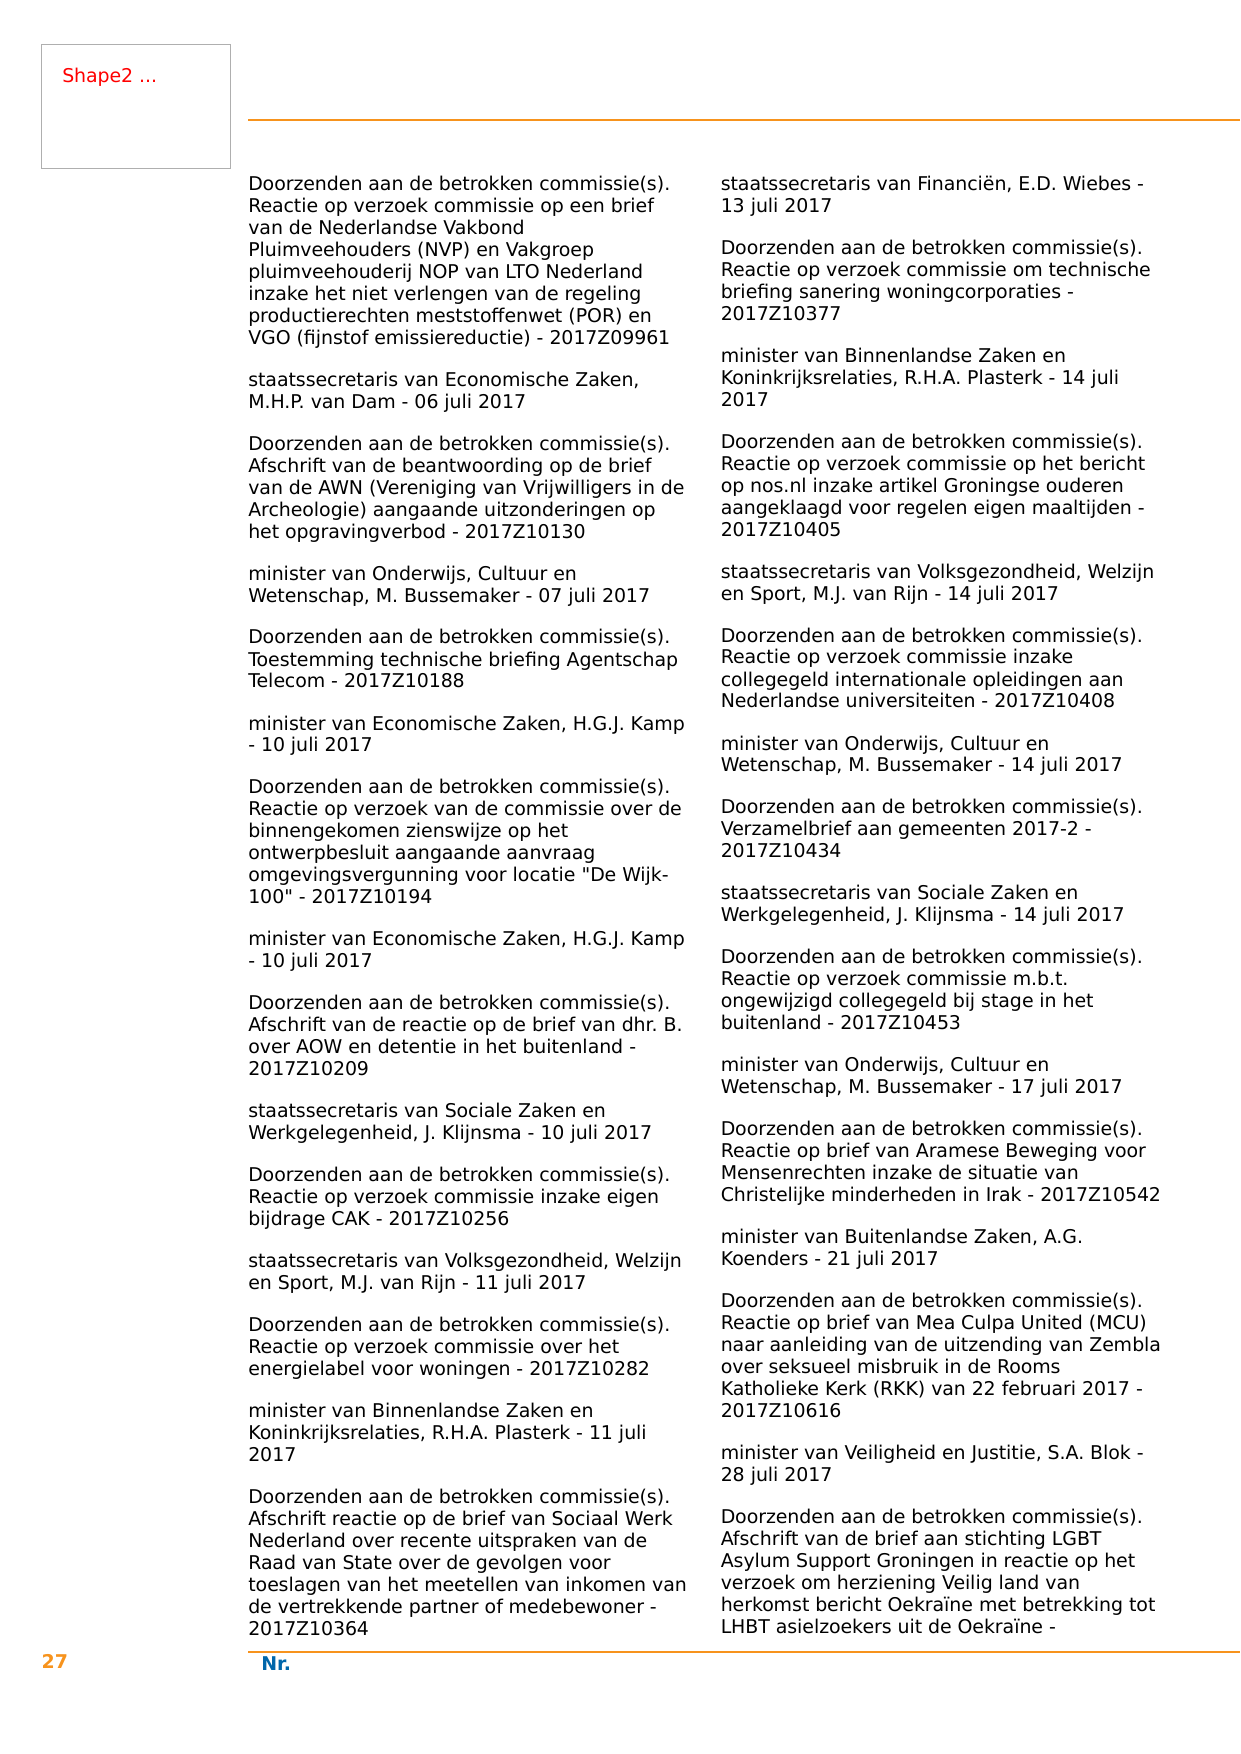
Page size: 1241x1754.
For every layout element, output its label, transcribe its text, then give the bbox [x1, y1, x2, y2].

text Doorzenden aan de betrokken commissie(s). [721, 431, 1163, 453]
text Reactie op verzoek commissie om technische briefing sanering woningcorporaties - 2017Z10377 [721, 259, 1163, 325]
text Doorzenden aan de betrokken commissie(s). [248, 173, 691, 195]
text Afschrift van de beantwoording op de brief van de AWN (Vereniging van Vrijwilligers in de Archeologie) aangaande uitzonderingen op het opgravingverbod - 2017Z10130 [248, 454, 691, 542]
text Doorzenden aan de betrokken commissie(s). [248, 1486, 691, 1508]
text minister van Economische Zaken, H.G.J. Kamp - 10 juli 2017 [248, 712, 691, 756]
text staatssecretaris van Economische Zaken, M.H.P. van Dam - 06 juli 2017 [248, 369, 691, 413]
text Reactie op verzoek commissie over het energielabel voor woningen - 2017Z10282 [248, 1336, 691, 1380]
text Doorzenden aan de betrokken commissie(s). [248, 626, 691, 648]
text minister van Onderwijs, Cultuur en Wetenschap, M. Bussemaker - 07 juli 2017 [248, 562, 691, 606]
text Doorzenden aan de betrokken commissie(s). [721, 946, 1163, 968]
text staatssecretaris van Volksgezondheid, Welzijn en Sport, M.J. van Rijn - 11 juli 2017 [248, 1250, 691, 1294]
text staatssecretaris van Financiën, E.D. Wiebes - 13 juli 2017 [721, 173, 1163, 217]
text Verzamelbrief aan gemeenten 2017-2 - 2017Z10434 [721, 818, 1163, 862]
text minister van Veiligheid en Justitie, S.A. Blok - 28 juli 2017 [721, 1442, 1163, 1486]
text Doorzenden aan de betrokken commissie(s). [721, 624, 1163, 646]
text Reactie op verzoek commissie inzake eigen bijdrage CAK - 2017Z10256 [248, 1186, 691, 1230]
text Reactie op verzoek commissie m.b.t. ongewijzigd collegegeld bij stage in het buitenland - 2017Z10453 [721, 968, 1163, 1034]
text minister van Binnenlandse Zaken en Koninkrijksrelaties, R.H.A. Plasterk - 14 juli 2017 [721, 345, 1163, 411]
text Doorzenden aan de betrokken commissie(s). [248, 1164, 691, 1186]
text Afschrift reactie op de brief van Sociaal Werk Nederland over recente uitspraken van de Raad van State over de gevolgen voor toeslagen van het meetellen van inkomen van de vertrekkende partner of medebewoner - 2017Z10364 [248, 1508, 691, 1640]
text Doorzenden aan de betrokken commissie(s). [721, 237, 1163, 259]
text minister van Onderwijs, Cultuur en Wetenschap, M. Bussemaker - 17 juli 2017 [721, 1054, 1163, 1098]
text Doorzenden aan de betrokken commissie(s). [248, 1314, 691, 1336]
text minister van Binnenlandse Zaken en Koninkrijksrelaties, R.H.A. Plasterk - 11 juli 2017 [248, 1400, 691, 1466]
text Afschrift van de reactie op de brief van dhr. B. over AOW en detentie in het buitenland - 2017Z10209 [248, 1014, 691, 1080]
text Doorzenden aan de betrokken commissie(s). [721, 1506, 1163, 1528]
text staatssecretaris van Volksgezondheid, Welzijn en Sport, M.J. van Rijn - 14 juli 2017 [721, 561, 1163, 604]
text Toestemming technische briefing Agentschap Telecom - 2017Z10188 [248, 648, 691, 692]
text Reactie op verzoek commissie inzake collegegeld internationale opleidingen aan Nederlandse universiteiten - 2017Z10408 [721, 646, 1163, 712]
text Doorzenden aan de betrokken commissie(s). [721, 1290, 1163, 1312]
text minister van Economische Zaken, H.G.J. Kamp - 10 juli 2017 [248, 928, 691, 972]
text Reactie op verzoek commissie op het bericht op nos.nl inzake artikel Groningse ouderen aangeklaagd voor regelen eigen maaltijden - 2017Z10405 [721, 453, 1163, 541]
text Reactie op brief van Mea Culpa United (MCU) naar aanleiding van de uitzending van Zembla over seksueel misbruik in de Rooms Katholieke Kerk (RKK) van 22 februari 2017 - 2017Z10616 [721, 1312, 1163, 1422]
text Doorzenden aan de betrokken commissie(s). [248, 776, 691, 798]
text Doorzenden aan de betrokken commissie(s). [721, 1118, 1163, 1140]
text Reactie op brief van Aramese Beweging voor Mensenrechten inzake de situatie van Christelijke minderheden in Irak - 2017Z10542 [721, 1140, 1163, 1206]
text Doorzenden aan de betrokken commissie(s). [721, 796, 1163, 818]
text Afschrift van de brief aan stichting LGBT Asylum Support Groningen in reactie op het verzoek om herziening Veilig land van herkomst bericht Oekraïne met betrekking tot LHBT asielzoekers uit de Oekraïne [721, 1528, 1163, 1638]
text minister van Buitenlandse Zaken, A.G. Koenders - 21 juli 2017 [721, 1226, 1163, 1270]
text Reactie op verzoek van de commissie over de binnengekomen zienswijze op het ontwerpbesluit aangaande aanvraag omgevingsvergunning voor locatie "De Wijk-100" - 2017Z10194 [248, 798, 691, 908]
text staatssecretaris van Sociale Zaken en Werkgelegenheid, J. Klijnsma - 14 juli 2017 [721, 882, 1163, 926]
text Reactie op verzoek commissie op een brief van de Nederlandse Vakbond Pluimveehouders (NVP) en Vakgroep pluimveehouderij NOP van LTO Nederland inzake het niet verlengen van de regeling productierechten meststoffenwet (POR) en VGO (fijnstof emissiereductie) - 2017Z09961 [248, 195, 691, 349]
text minister van Onderwijs, Cultuur en Wetenschap, M. Bussemaker - 14 juli 2017 [721, 732, 1163, 776]
text staatssecretaris van Sociale Zaken en Werkgelegenheid, J. Klijnsma - 10 juli 2017 [248, 1100, 691, 1144]
text Doorzenden aan de betrokken commissie(s). [248, 433, 691, 454]
text Doorzenden aan de betrokken commissie(s). [248, 992, 691, 1014]
